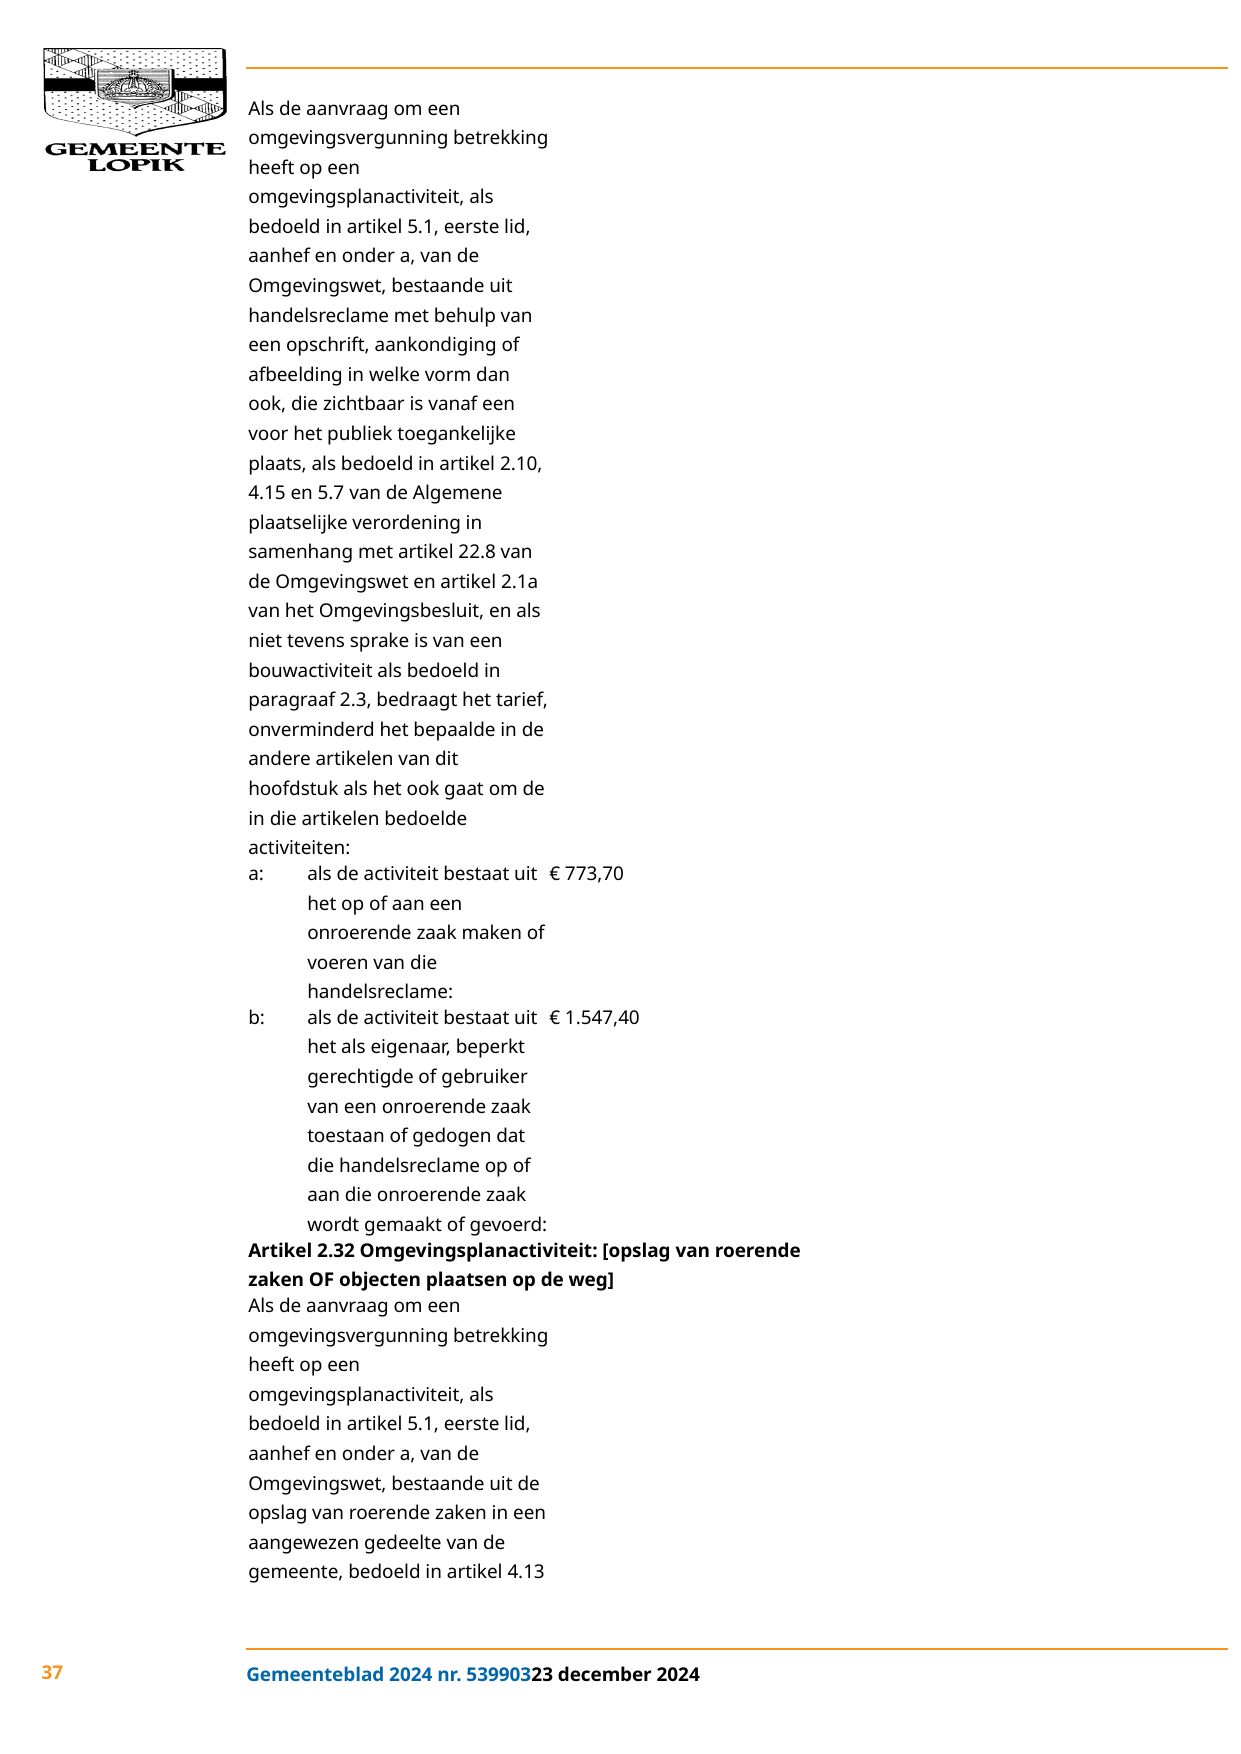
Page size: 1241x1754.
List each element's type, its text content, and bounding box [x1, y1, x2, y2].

table_cell Als de aanvraag om een omgevingsvergunning betrekking heeft op een omgevingsplanactiviteit, als bedoeld in artikel 5.1, eerste lid, aanhef en onder a, van de Omgevingswet, bestaande uit handelsreclame met behulp van een opschrift, aankondiging of afbeelding in welke vorm dan ook, die zichtbaar is vanaf een voor het publiek toegankelijke plaats, als bedoeld in artikel 2.10, 4.15 en 5.7 van de Algemene plaatselijke verordening in samenhang met artikel 22.8 van de Omgevingswet en artikel 2.1a van het Omgevingsbesluit, en als niet tevens sprake is van een bouwactiviteit als bedoeld in paragraaf 2.3, bedraagt het tarief, onverminderd het bepaalde in de andere artikelen van dit hoofdstuk als het ook gaat om de in die artikelen bedoelde activiteiten: [248, 95, 549, 860]
table_cell als de activiteit bestaat uit het op of aan een onroerende zaak maken of voeren van die handelsreclame: [248, 860, 549, 1004]
table_cell [850, 1237, 1152, 1292]
table_cell [850, 1004, 1152, 1237]
table_cell € 1.547,40 [549, 1004, 850, 1237]
table_cell [549, 1292, 850, 1584]
table_cell [850, 1292, 1152, 1584]
table_cell [850, 95, 1152, 860]
table_cell Artikel 2.32 Omgevingsplanactiviteit: [opslag van roerende zaken OF objecten plaatsen op de weg] [248, 1237, 850, 1292]
table_cell Als de aanvraag om een omgevingsvergunning betrekking heeft op een omgevingsplanactiviteit, als bedoeld in artikel 5.1, eerste lid, aanhef en onder a, van de Omgevingswet, bestaande uit de opslag van roerende zaken in een aangewezen gedeelte van de gemeente, bedoeld in artikel 4.13 [248, 1292, 549, 1584]
table_cell € 773,70 [549, 860, 850, 1004]
table_cell [549, 95, 850, 860]
table_cell [850, 860, 1152, 1004]
table_cell als de activiteit bestaat uit het als eigenaar, beperkt gerechtigde of gebruiker van een onroerende zaak toestaan of gedogen dat die handelsreclame op of aan die onroerende zaak wordt gemaakt of gevoerd: [248, 1004, 549, 1237]
picture [41, 47, 231, 172]
